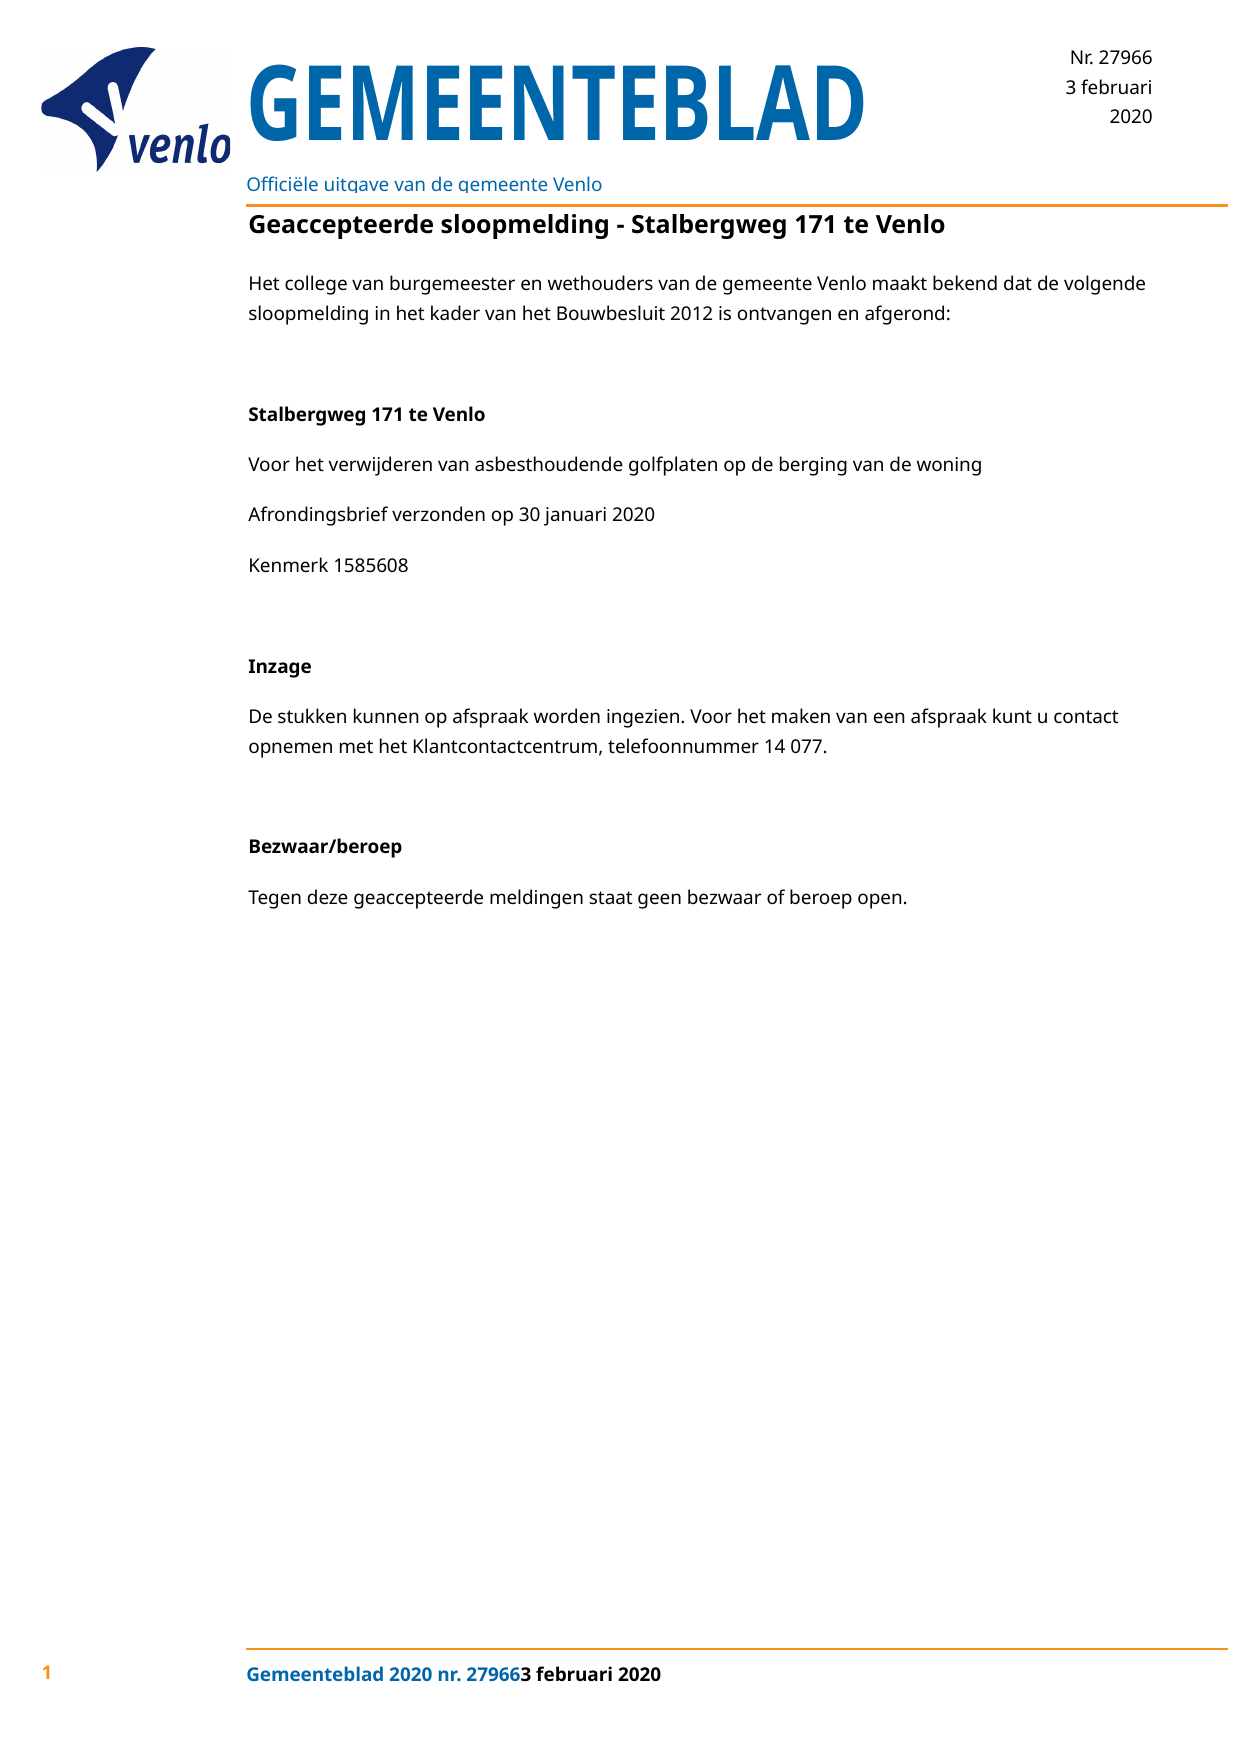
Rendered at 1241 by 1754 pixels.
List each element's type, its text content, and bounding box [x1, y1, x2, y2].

text Kenmerk 1585608 [248, 552, 1152, 578]
text Inzage [248, 653, 1152, 678]
text Geaccepteerde sloopmelding - Stalbergweg 171 te Venlo [248, 207, 1152, 241]
text Stalbergweg 171 te Venlo [248, 401, 1152, 426]
text Tegen deze geaccepteerde meldingen staat geen bezwaar of beroep open. [248, 884, 1152, 910]
picture [41, 47, 231, 172]
text De stukken kunnen op afspraak worden ingezien. Voor het maken van een afspraak kunt u contact opnemen met het Klantcontactcentrum, telefoonnummer 14 077. [248, 703, 1152, 758]
text Voor het verwijderen van asbesthoudende golfplaten op de berging van de woning [248, 451, 1152, 477]
text Het college van burgemeester en wethouders van de gemeente Venlo maakt bekend dat de volgende sloopmelding in het kader van het Bouwbesluit 2012 is ontvangen en afgerond: [248, 270, 1152, 326]
text Bezwaar/beroep [248, 834, 1152, 859]
text Afrondingsbrief verzonden op 30 januari 2020 [248, 502, 1152, 527]
